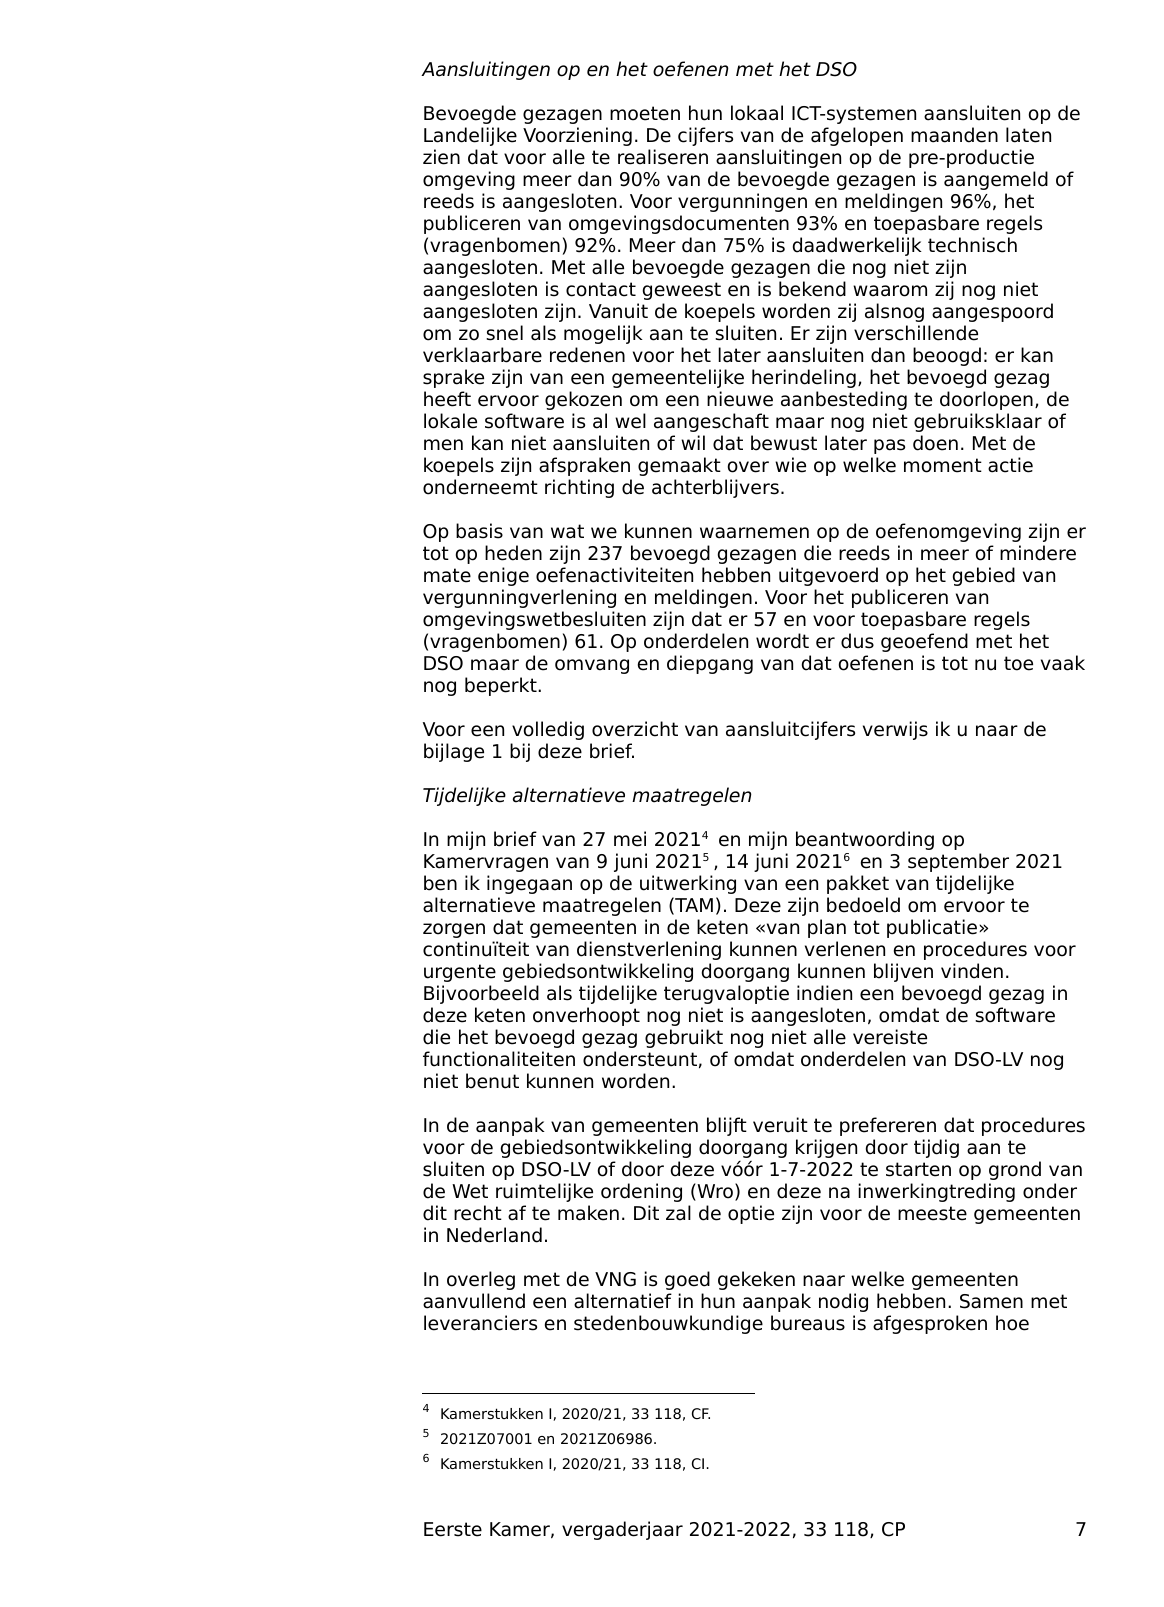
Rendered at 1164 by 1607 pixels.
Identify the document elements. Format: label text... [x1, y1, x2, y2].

text Op basis van wat we kunnen waarnemen op de oefenomgeving zijn er tot op heden zijn 237 bevoegd gezagen die reeds in meer of mindere mate enige oefenactiviteiten hebben uitgevoerd op het gebied van vergunningverlening en meldingen. Voor het publiceren van omgevingswetbesluiten zijn dat er 57 en voor toepasbare regels (vragenbomen) 61. Op onderdelen wordt er dus geoefend met het DSO maar de omvang en diepgang van dat oefenen is tot nu toe vaak nog beperkt. [422, 521, 1087, 697]
subtitle Tijdelijke alternatieve maatregelen [422, 785, 1087, 807]
text Voor een volledig overzicht van aansluitcijfers verwijs ik u naar de bijlage 1 bij deze brief. [422, 719, 1087, 763]
text 2021Z07001 en 2021Z06986. [422, 1427, 1087, 1449]
text Kamerstukken I, 2020/21, 33 118, CF. [422, 1402, 1087, 1424]
text Bevoegde gezagen moeten hun lokaal ICT-systemen aansluiten op de Landelijke Voorziening. De cijfers van de afgelopen maanden laten zien dat voor alle te realiseren aansluitingen op de pre-productie omgeving meer dan 90% van de bevoegde gezagen is aangemeld of reeds is aangesloten. Voor vergunningen en meldingen 96%, het publiceren van omgevingsdocumenten 93% en toepasbare regels (vragenbomen) 92%. Meer dan 75% is daadwerkelijk technisch aangesloten. Met alle bevoegde gezagen die nog niet zijn aangesloten is contact geweest en is bekend waarom zij nog niet aangesloten zijn. Vanuit de koepels worden zij alsnog aangespoord om zo snel als mogelijk aan te sluiten. Er zijn verschillende verklaarbare redenen voor het later aansluiten dan beoogd: er kan sprake zijn van een gemeentelijke herindeling, het bevoegd gezag heeft ervoor gekozen om een nieuwe aanbesteding te doorlopen, de lokale software is al wel aangeschaft maar nog niet gebruiksklaar of men kan niet aansluiten of wil dat bewust later pas doen. Met de koepels zijn afspraken gemaakt over wie op welke moment actie onderneemt richting de achterblijvers. [422, 103, 1087, 499]
subtitle Aansluitingen op en het oefenen met het DSO [422, 59, 1087, 81]
text In overleg met de VNG is goed gekeken naar welke gemeenten aanvullend een alternatief in hun aanpak nodig hebben. Samen met leveranciers en stedenbouwkundige bureaus is afgesproken hoe [422, 1269, 1087, 1335]
text Kamerstukken I, 2020/21, 33 118, CI. [422, 1452, 1087, 1474]
text In de aanpak van gemeenten blijft veruit te prefereren dat procedures voor de gebiedsontwikkeling doorgang krijgen door tijdig aan te sluiten op DSO-LV of door deze vóór 1-7-2022 te starten op grond van de Wet ruimtelijke ordening (Wro) en deze na inwerkingtreding onder dit recht af te maken. Dit zal de optie zijn voor de meeste gemeenten in Nederland. [422, 1115, 1087, 1247]
text In mijn brief van 27 mei 2021 en mijn beantwoording op Kamervragen van 9 juni 2021, 14 juni 2021 en 3 september 2021 ben ik ingegaan op de uitwerking van een pakket van tijdelijke alternatieve maatregelen (TAM). Deze zijn bedoeld om ervoor te zorgen dat gemeenten in de keten «van plan tot publicatie» continuïteit van dienstverlening kunnen verlenen en procedures voor urgente gebiedsontwikkeling doorgang kunnen blijven vinden. Bijvoorbeeld als tijdelijke terugvaloptie indien een bevoegd gezag in deze keten onverhoopt nog niet is aangesloten, omdat de software die het bevoegd gezag gebruikt nog niet alle vereiste functionaliteiten ondersteunt, of omdat onderdelen van DSO-LV nog niet benut kunnen worden. [422, 829, 1087, 1093]
